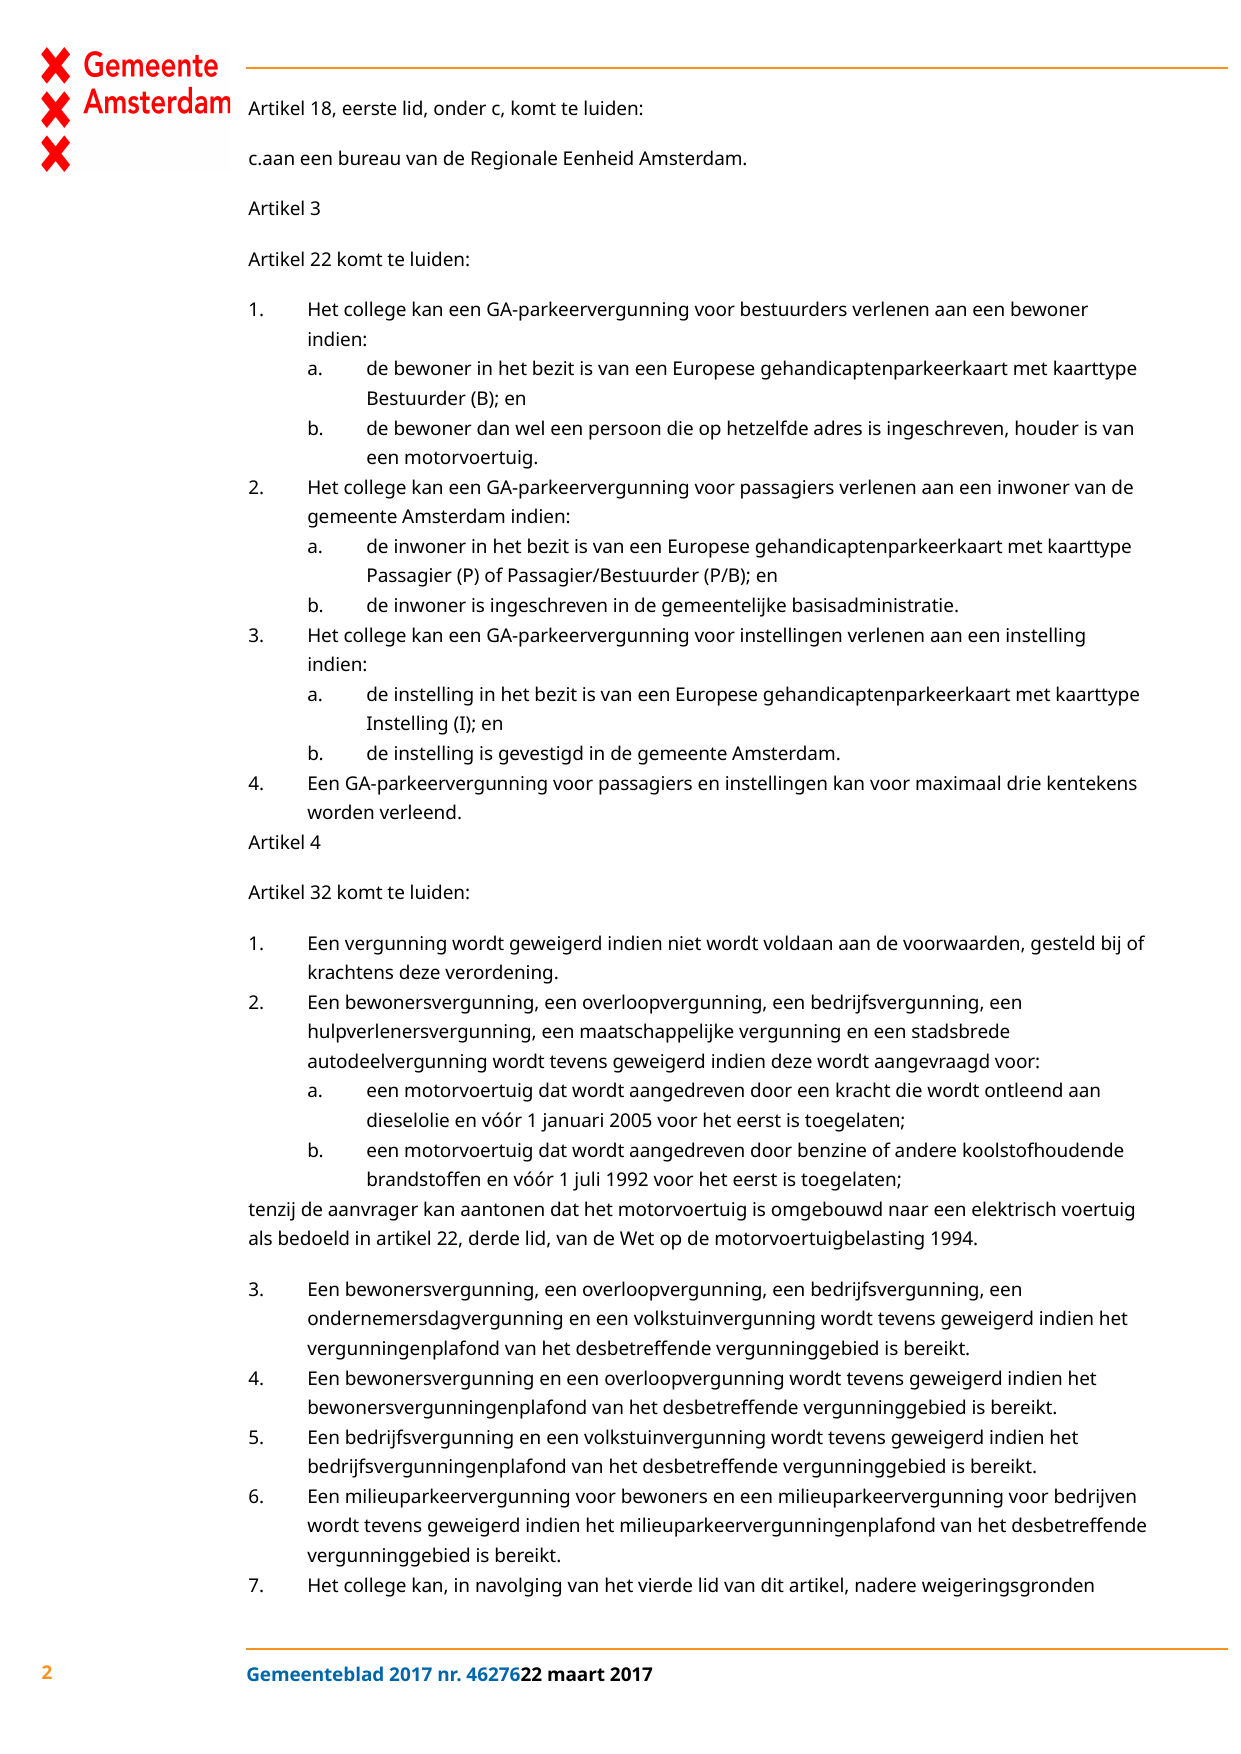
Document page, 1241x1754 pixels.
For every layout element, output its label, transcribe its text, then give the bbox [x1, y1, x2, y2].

list een motorvoertuig dat wordt aangedreven door benzine of andere koolstofhoudende brandstoffen en vóór 1 juli 1992 voor het eerst is toegelaten; [307, 1137, 1152, 1192]
text Artikel 3 [248, 196, 1152, 221]
list Een bedrijfsvergunning en een volkstuinvergunning wordt tevens geweigerd indien het bedrijfsvergunningenplafond van het desbetreffende vergunninggebied is bereikt. [248, 1424, 1152, 1479]
list Een milieuparkeervergunning voor bewoners en een milieuparkeervergunning voor bedrijven wordt tevens geweigerd indien het milieuparkeervergunningenplafond van het desbetreffende vergunninggebied is bereikt. [248, 1483, 1152, 1568]
list Een bewonersvergunning en een overloopvergunning wordt tevens geweigerd indien het bewonersvergunningenplafond van het desbetreffende vergunninggebied is bereikt. [248, 1365, 1152, 1420]
list de bewoner in het bezit is van een Europese gehandicaptenparkeerkaart met kaarttype Bestuurder (B); en [307, 356, 1152, 411]
list Het college kan een GA-parkeervergunning voor passagiers verlenen aan een inwoner van de gemeente Amsterdam indien: [248, 474, 1152, 529]
list de instelling is gevestigd in de gemeente Amsterdam. [307, 740, 1152, 766]
list Een bewonersvergunning, een overloopvergunning, een bedrijfsvergunning, een ondernemersdagvergunning en een volkstuinvergunning wordt tevens geweigerd indien het vergunningenplafond van het desbetreffende vergunninggebied is bereikt. [248, 1276, 1152, 1361]
list de bewoner dan wel een persoon die op hetzelfde adres is ingeschreven, houder is van een motorvoertuig. [307, 415, 1152, 470]
list de inwoner in het bezit is van een Europese gehandicaptenparkeerkaart met kaarttype Passagier (P) of Passagier/Bestuurder (P/B); en [307, 533, 1152, 588]
text Artikel 4 [248, 829, 1152, 855]
text Artikel 18, eerste lid, onder c, komt te luiden: [248, 95, 1152, 121]
text c.aan een bureau van de Regionale Eenheid Amsterdam. [248, 145, 1152, 171]
list de instelling in het bezit is van een Europese gehandicaptenparkeerkaart met kaarttype Instelling (I); en [307, 681, 1152, 736]
text Artikel 32 komt te luiden: [248, 879, 1152, 905]
list Het college kan een GA-parkeervergunning voor instellingen verlenen aan een instelling indien: [248, 622, 1152, 677]
list Een bewonersvergunning, een overloopvergunning, een bedrijfsvergunning, een hulpverlenersvergunning, een maatschappelijke vergunning en een stadsbrede autodeelvergunning wordt tevens geweigerd indien deze wordt aangevraagd voor: [248, 989, 1152, 1074]
list Een vergunning wordt geweigerd indien niet wordt voldaan aan de voorwaarden, gesteld bij of krachtens deze verordening. [248, 930, 1152, 985]
list Het college kan een GA-parkeervergunning voor bestuurders verlenen aan een bewoner indien: [248, 296, 1152, 352]
text Artikel 22 komt te luiden: [248, 246, 1152, 272]
list een motorvoertuig dat wordt aangedreven door een kracht die wordt ontleend aan dieselolie en vóór 1 januari 2005 voor het eerst is toegelaten; [307, 1078, 1152, 1133]
list Het college kan, in navolging van het vierde lid van dit artikel, nadere weigeringsgronden [248, 1572, 1152, 1598]
picture [41, 47, 231, 172]
list Een GA-parkeervergunning voor passagiers en instellingen kan voor maximaal drie kentekens worden verleend. [248, 770, 1152, 825]
text tenzij de aanvrager kan aantonen dat het motorvoertuig is omgebouwd naar een elektrisch voertuig als bedoeld in artikel 22, derde lid, van de Wet op de motorvoertuigbelasting 1994. [248, 1196, 1152, 1251]
list de inwoner is ingeschreven in de gemeentelijke basisadministratie. [307, 592, 1152, 618]
